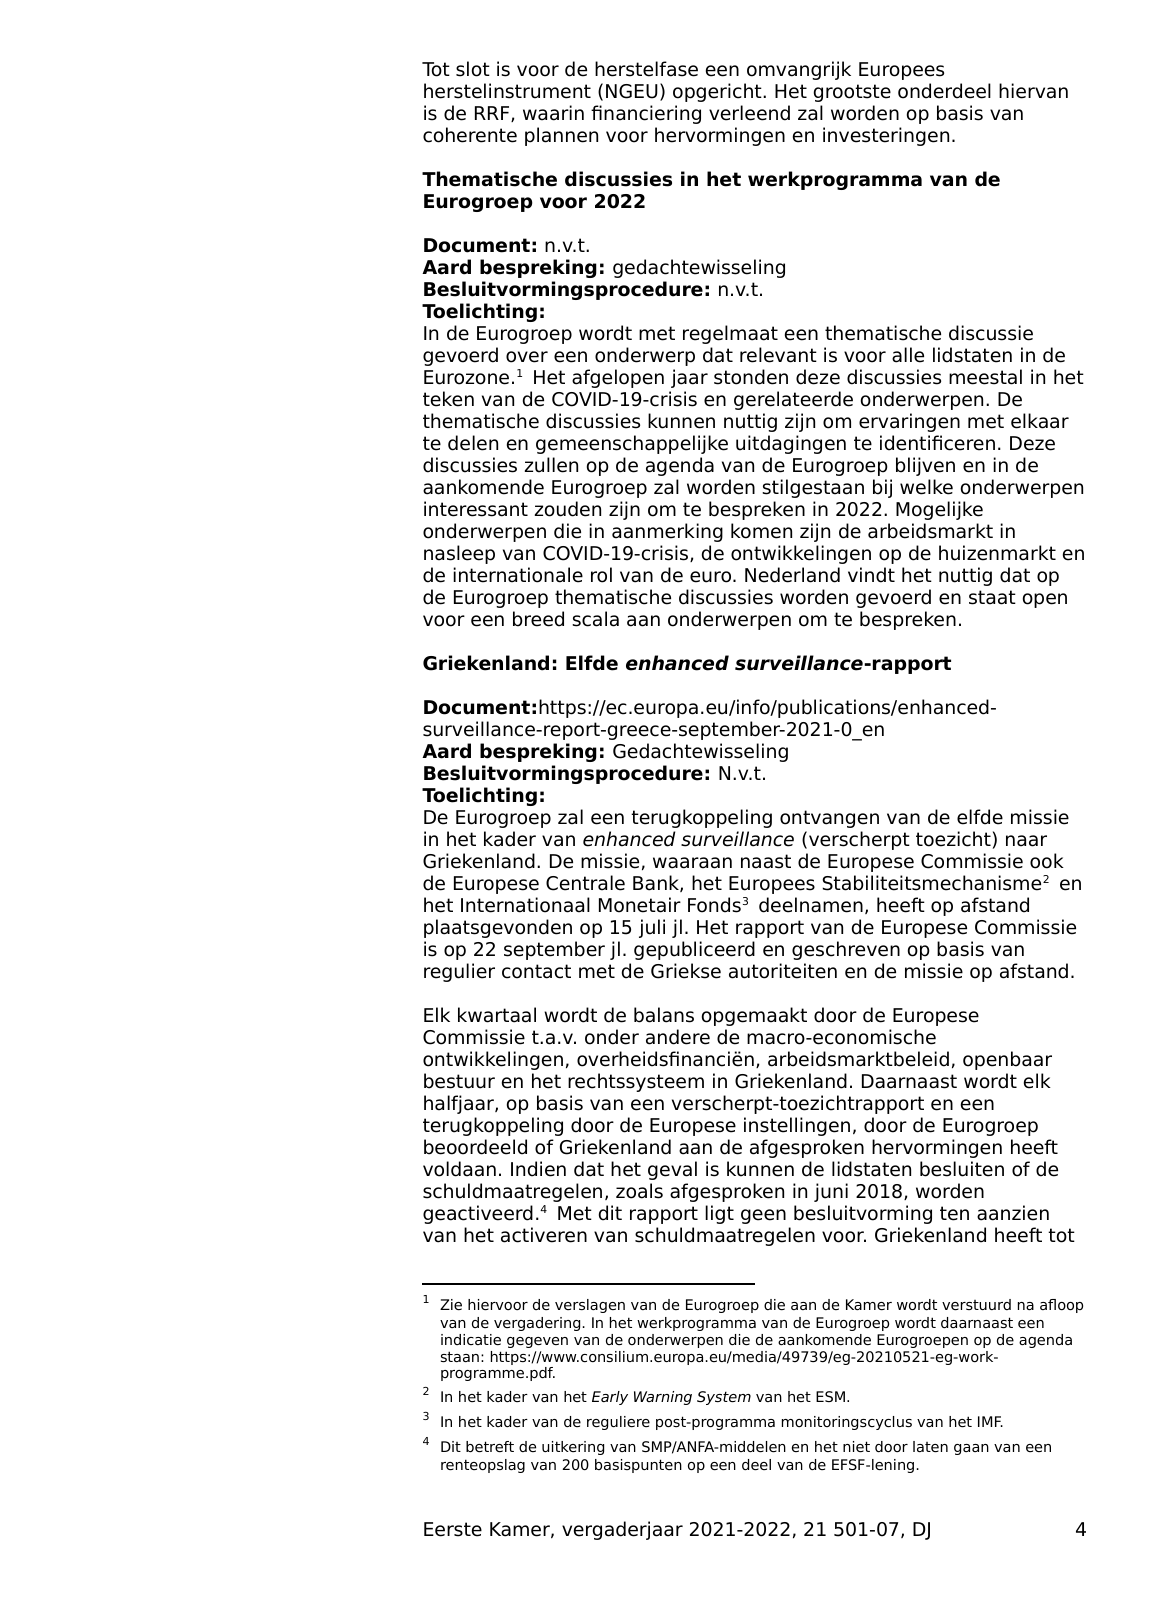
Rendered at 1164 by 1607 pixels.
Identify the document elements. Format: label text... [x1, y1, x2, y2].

subtitle Thematische discussies in het werkprogramma van de Eurogroep voor 2022 [422, 169, 1087, 213]
text Tot slot is voor de herstelfase een omvangrijk Europees herstelinstrument (NGEU) opgericht. Het grootste onderdeel hiervan is de RRF, waarin financiering verleend zal worden op basis van coherente plannen voor hervormingen en investeringen. [422, 59, 1087, 147]
text Toelichting: [422, 785, 1087, 807]
text Document: n.v.t. [422, 235, 1087, 257]
text Besluitvormingsprocedure: n.v.t. [422, 279, 1087, 301]
text Aard bespreking: gedachtewisseling [422, 257, 1087, 279]
text Document:https://ec.europa.eu/info/publications/enhanced-surveillance-report-greece-september-2021-0_en [422, 697, 1087, 741]
text Elk kwartaal wordt de balans opgemaakt door de Europese Commissie t.a.v. onder andere de macro-economische ontwikkelingen, overheidsfinanciën, arbeidsmarktbeleid, openbaar bestuur en het rechtssysteem in Griekenland. Daarnaast wordt elk halfjaar, op basis van een verscherpt-toezichtrapport en een terugkoppeling door de Europese instellingen, door de Eurogroep beoordeeld of Griekenland aan de afgesproken hervormingen heeft voldaan. Indien dat het geval is kunnen de lidstaten besluiten of de schuldmaatregelen, zoals afgesproken in juni 2018, worden geactiveerd. Met dit rapport ligt geen besluitvorming ten aanzien van het activeren van schuldmaatregelen voor. Griekenland heeft tot [422, 1005, 1087, 1247]
text De Eurogroep zal een terugkoppeling ontvangen van de elfde missie in het kader van enhanced surveillance (verscherpt toezicht) naar Griekenland. De missie, waaraan naast de Europese Commissie ook de Europese Centrale Bank, het Europees Stabiliteitsmechanisme en het Internationaal Monetair Fonds deelnamen, heeft op afstand plaatsgevonden op 15 juli jl. Het rapport van de Europese Commissie is op 22 september jl. gepubliceerd en geschreven op basis van regulier contact met de Griekse autoriteiten en de missie op afstand. [422, 807, 1087, 983]
text Toelichting: [422, 301, 1087, 323]
text In het kader van het Early Warning System van het ESM. [422, 1385, 1087, 1407]
subtitle Griekenland: Elfde enhanced surveillance-rapport [422, 653, 1087, 675]
text Besluitvormingsprocedure: N.v.t. [422, 763, 1087, 785]
text In de Eurogroep wordt met regelmaat een thematische discussie gevoerd over een onderwerp dat relevant is voor alle lidstaten in de Eurozone. Het afgelopen jaar stonden deze discussies meestal in het teken van de COVID-19-crisis en gerelateerde onderwerpen. De thematische discussies kunnen nuttig zijn om ervaringen met elkaar te delen en gemeenschappelijke uitdagingen te identificeren. Deze discussies zullen op de agenda van de Eurogroep blijven en in de aankomende Eurogroep zal worden stilgestaan bij welke onderwerpen interessant zouden zijn om te bespreken in 2022. Mogelijke onderwerpen die in aanmerking komen zijn de arbeidsmarkt in nasleep van COVID-19-crisis, de ontwikkelingen op de huizenmarkt en de internationale rol van de euro. Nederland vindt het nuttig dat op de Eurogroep thematische discussies worden gevoerd en staat open voor een breed scala aan onderwerpen om te bespreken. [422, 323, 1087, 631]
text In het kader van de reguliere post-programma monitoringscyclus van het IMF. [422, 1410, 1087, 1432]
text Aard bespreking: Gedachtewisseling [422, 741, 1087, 763]
text Dit betreft de uitkering van SMP/ANFA-middelen en het niet door laten gaan van een renteopslag van 200 basispunten op een deel van de EFSF-lening. [422, 1435, 1087, 1474]
text Zie hiervoor de verslagen van de Eurogroep die aan de Kamer wordt verstuurd na afloop van de vergadering. In het werkprogramma van de Eurogroep wordt daarnaast een indicatie gegeven van de onderwerpen die de aankomende Eurogroepen op de agenda staan: https://www.consilium.europa.eu/media/49739/eg-20210521-eg-work-programme.pdf. [422, 1293, 1087, 1382]
